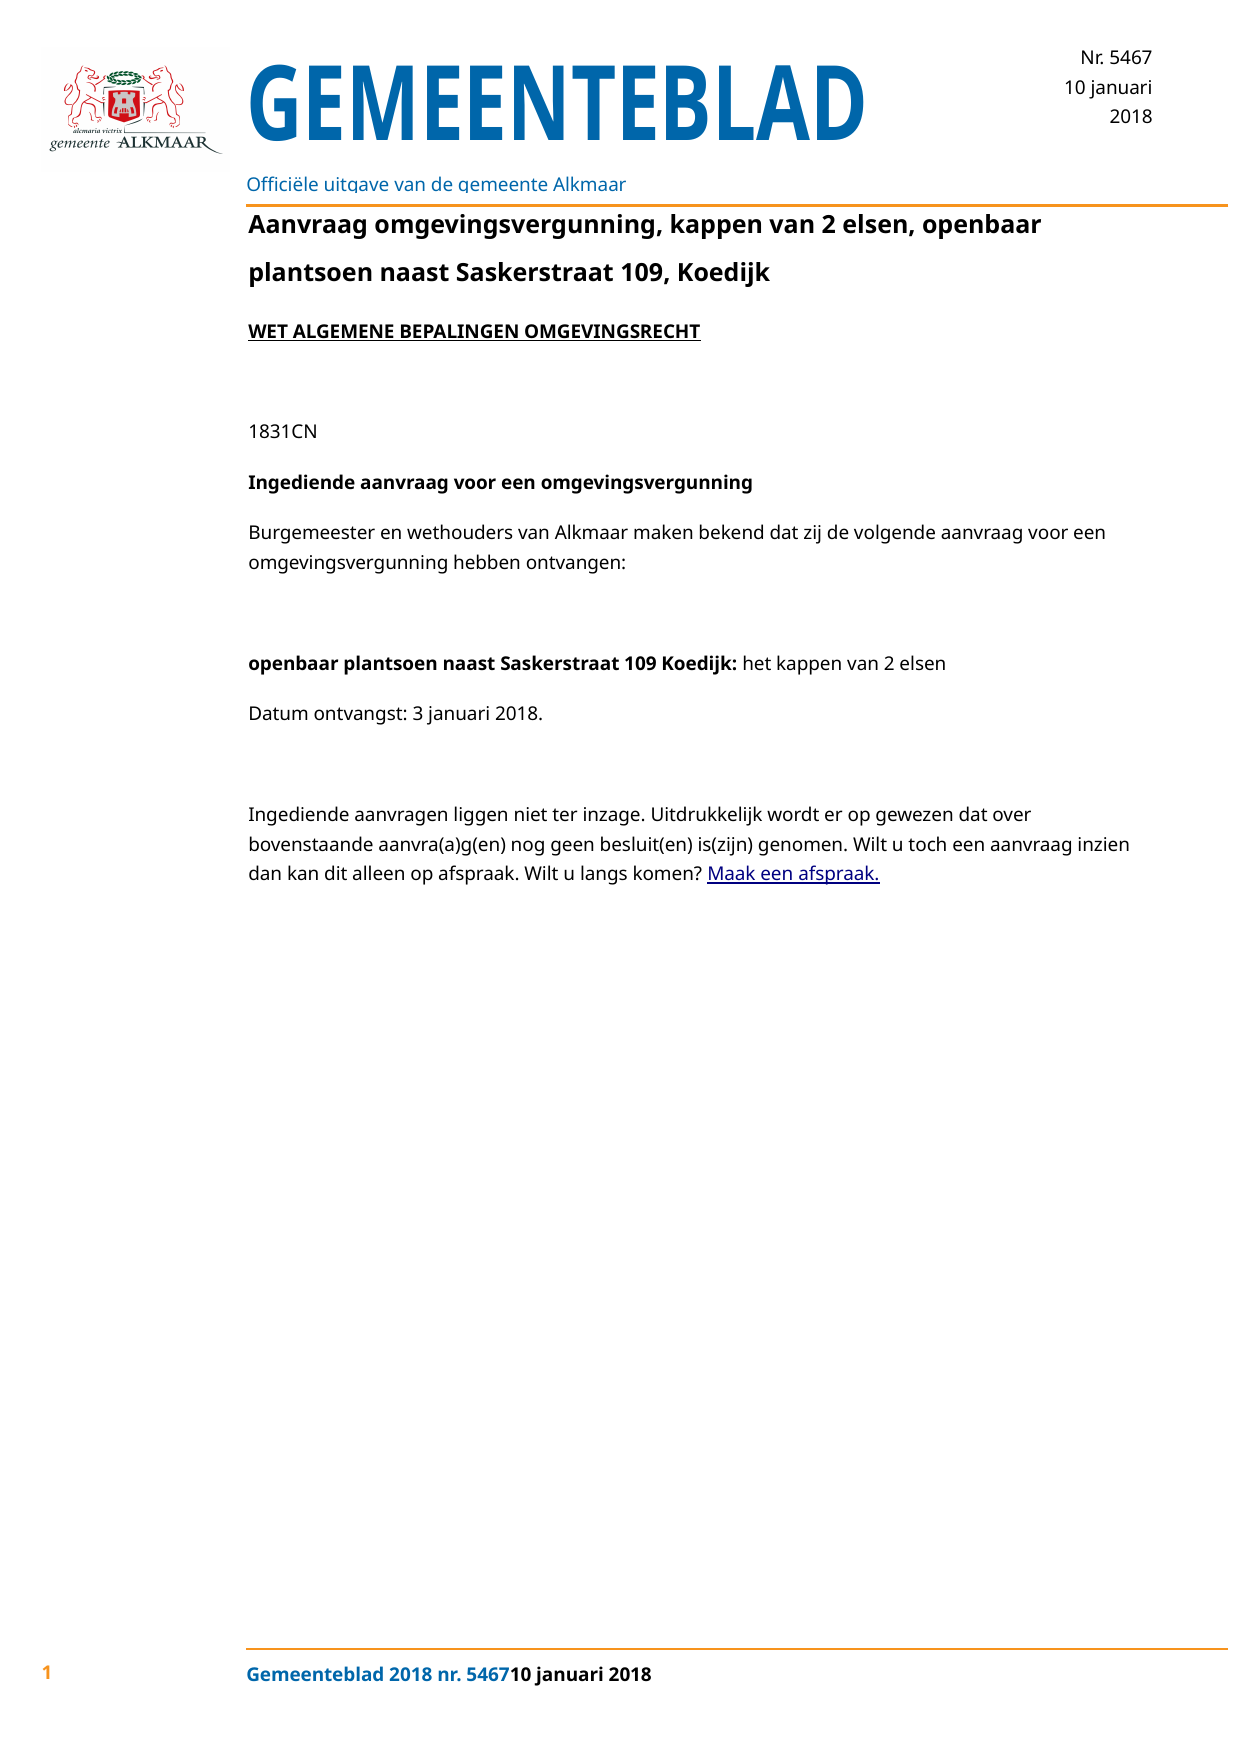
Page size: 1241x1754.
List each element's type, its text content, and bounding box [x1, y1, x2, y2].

text Burgemeester en wethouders van Alkmaar maken bekend dat zij de volgende aanvraag voor een omgevingsvergunning hebben ontvangen: [248, 519, 1152, 575]
text Aanvraag omgevingsvergunning, kappen van 2 elsen, openbaar plantsoen naast Saskerstraat 109, Koedijk [248, 207, 1152, 288]
text Datum ontvangst: 3 januari 2018. [248, 700, 1152, 726]
text 1831CN [248, 419, 1152, 444]
text openbaar plantsoen naast Saskerstraat 109 Koedijk: het kappen van 2 elsen [248, 650, 1152, 676]
text WET ALGEMENE BEPALINGEN OMGEVINGSRECHT [248, 318, 1152, 344]
text Ingediende aanvraag voor een omgevingsvergunning [248, 469, 1152, 495]
picture [41, 47, 231, 172]
text Ingediende aanvragen liggen niet ter inzage. Uitdrukkelijk wordt er op gewezen dat over bovenstaande aanvra(a)g(en) nog geen besluit(en) is(zijn) genomen. Wilt u toch een aanvraag inzien dan kan dit alleen op afspraak. Wilt u langs komen? Maak een afspraak. [248, 801, 1152, 886]
